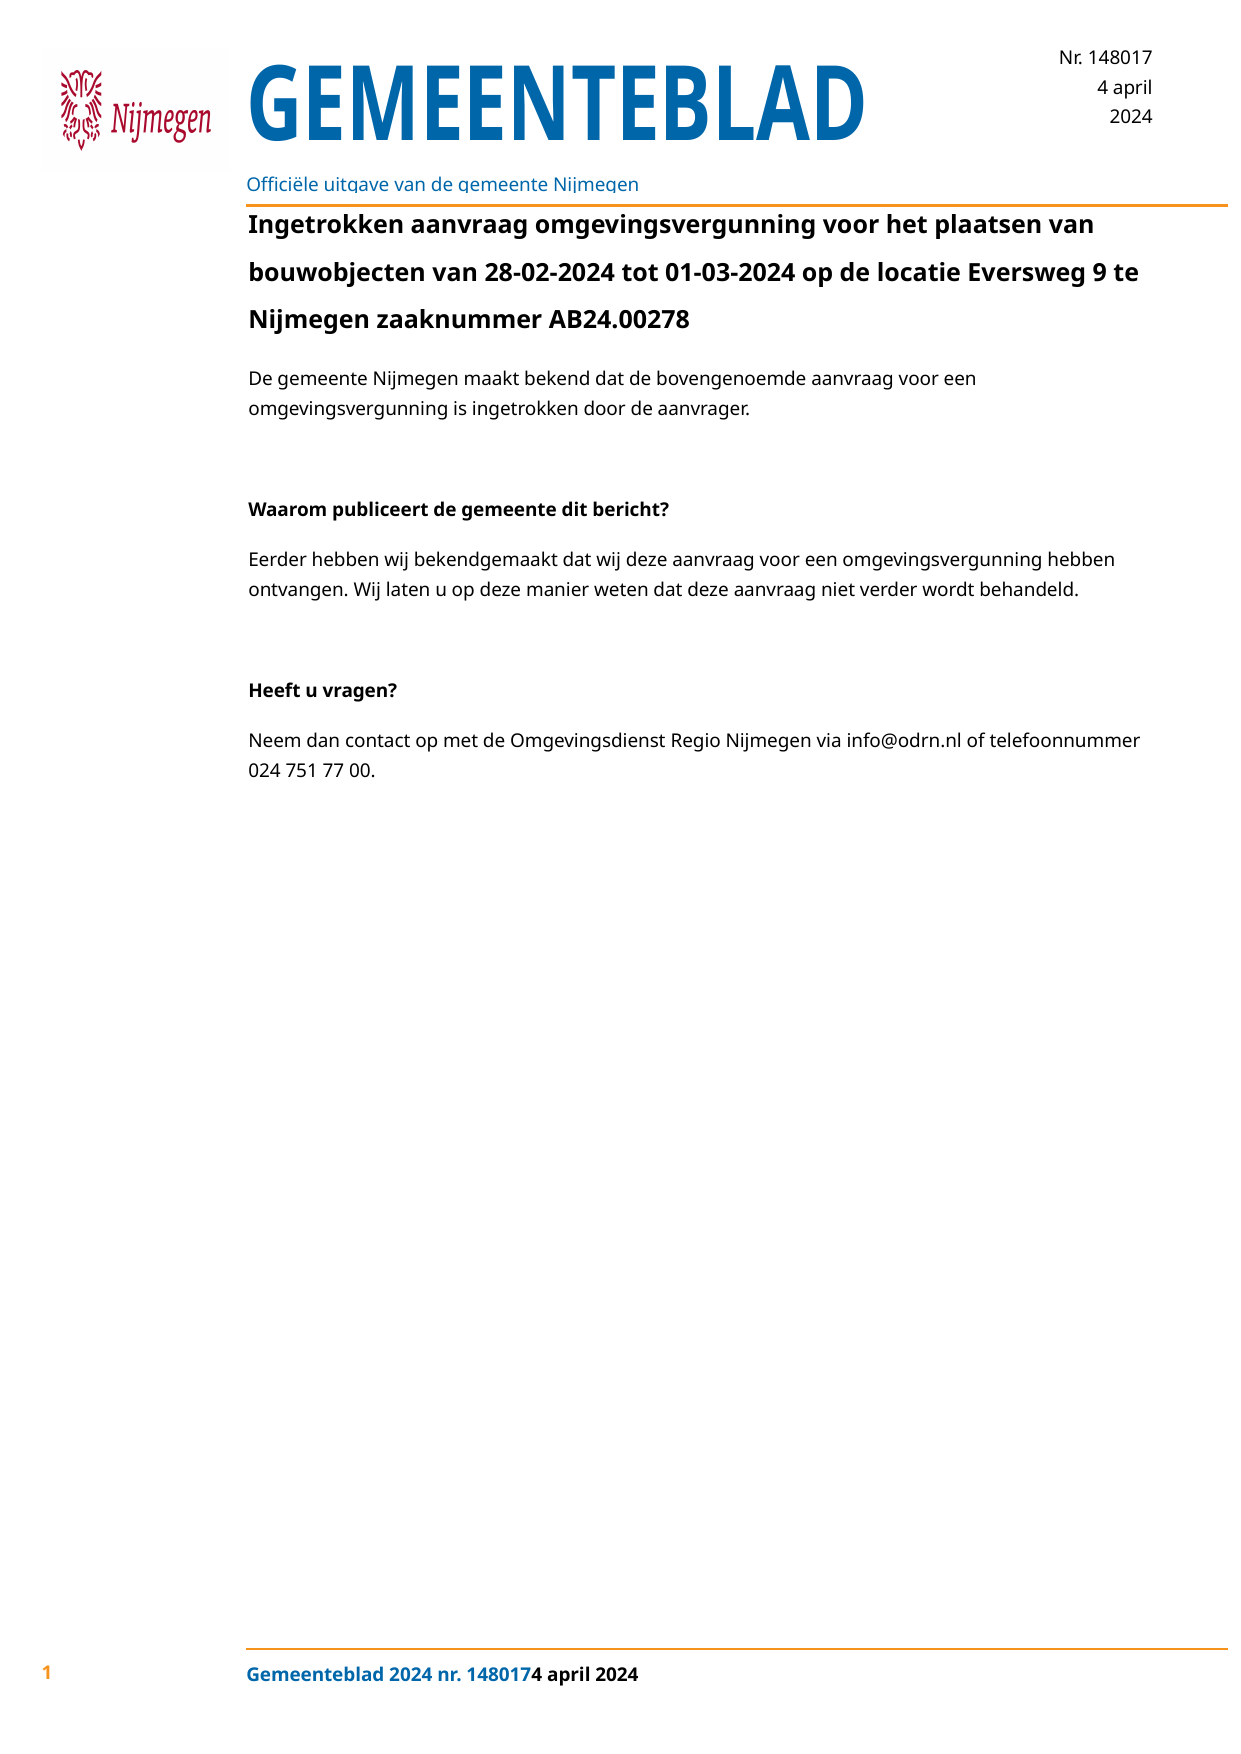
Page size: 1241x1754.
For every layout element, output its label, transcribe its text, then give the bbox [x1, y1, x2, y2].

picture [41, 47, 231, 172]
text Ingetrokken aanvraag omgevingsvergunning voor het plaatsen van bouwobjecten van 28-02-2024 tot 01-03-2024 op de locatie Eversweg 9 te Nijmegen zaaknummer AB24.00278 [248, 207, 1152, 336]
text Waarom publiceert de gemeente dit bericht? [248, 496, 1152, 522]
text Eerder hebben wij bekendgemaakt dat wij deze aanvraag voor een omgevingsvergunning hebben ontvangen. Wij laten u op deze manier weten dat deze aanvraag niet verder wordt behandeld. [248, 546, 1152, 602]
text De gemeente Nijmegen maakt bekend dat de bovengenoemde aanvraag voor een omgevingsvergunning is ingetrokken door de aanvrager. [248, 366, 1152, 421]
text Neem dan contact op met de Omgevingsdienst Regio Nijmegen via info@odrn.nl of telefoonnummer 024 751 77 00. [248, 727, 1152, 782]
text Heeft u vragen? [248, 677, 1152, 702]
